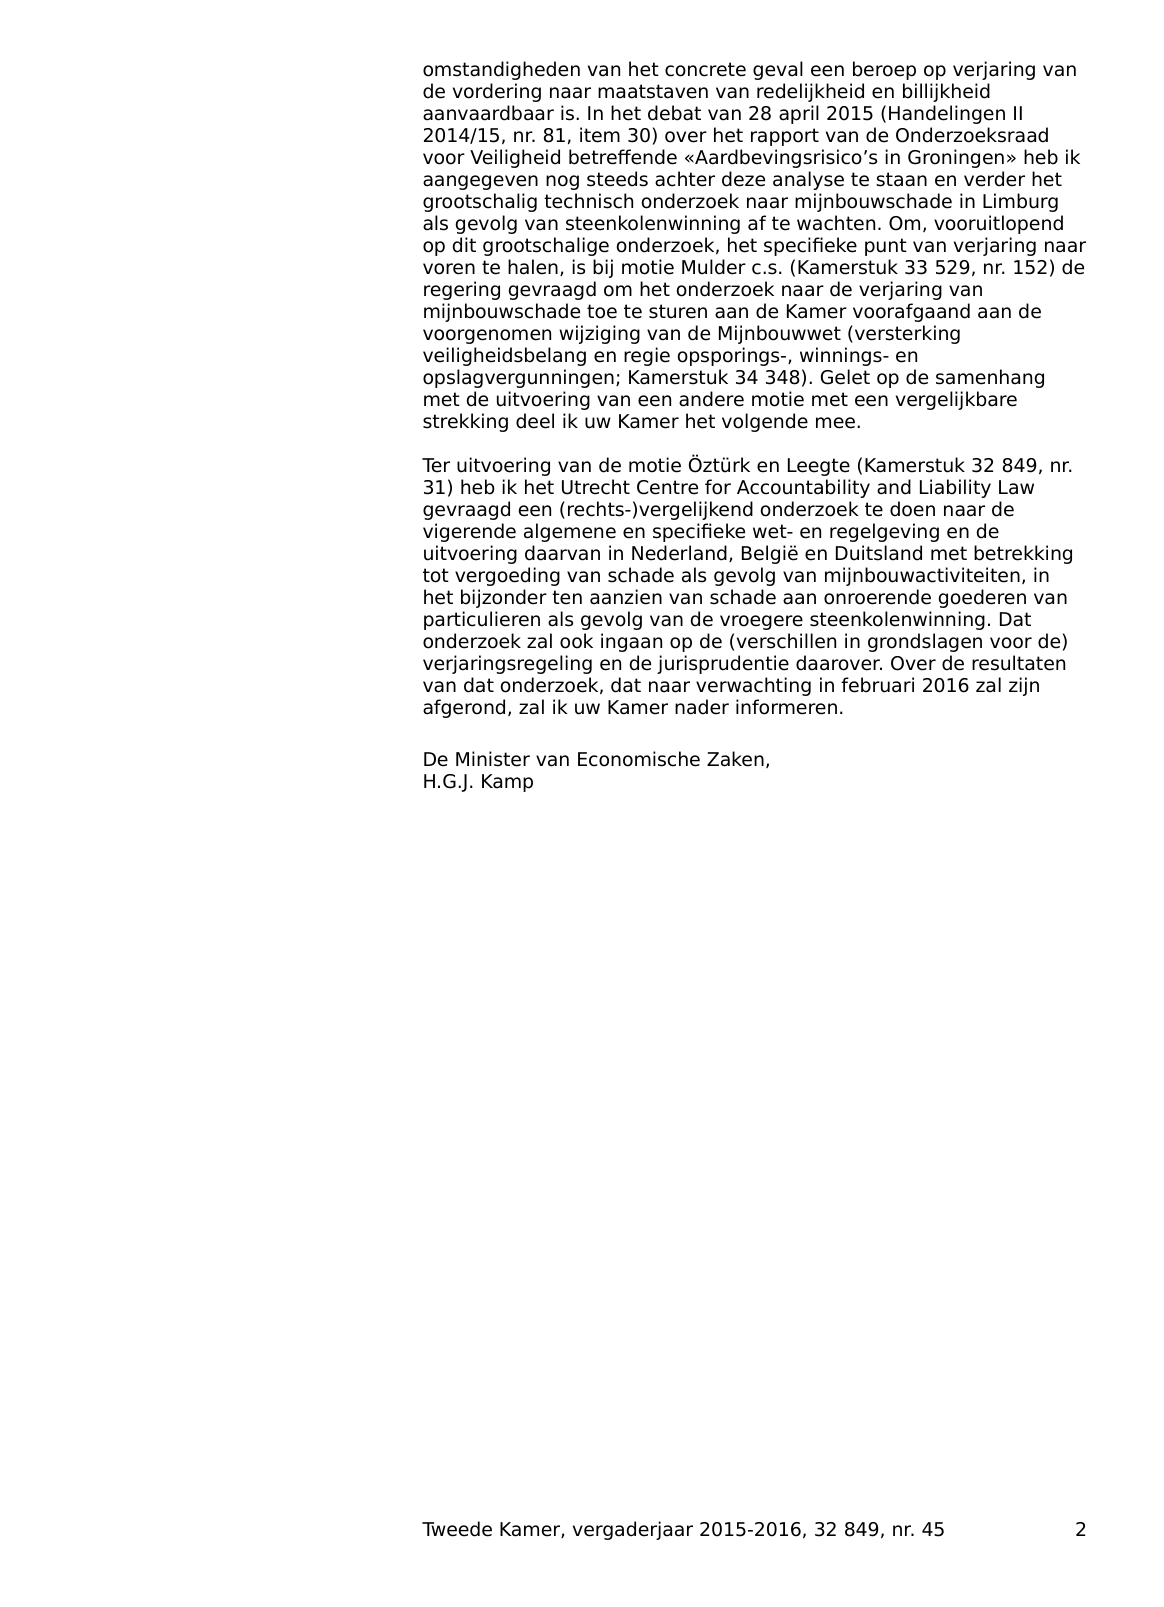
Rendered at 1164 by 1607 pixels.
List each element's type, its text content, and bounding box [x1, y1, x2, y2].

text Ter uitvoering van de motie Öztürk en Leegte (Kamerstuk 32 849, nr. 31) heb ik het Utrecht Centre for Accountability and Liability Law gevraagd een (rechts-)vergelijkend onderzoek te doen naar de vigerende algemene en specifieke wet- en regelgeving en de uitvoering daarvan in Nederland, België en Duitsland met betrekking tot vergoeding van schade als gevolg van mijnbouwactiviteiten, in het bijzonder ten aanzien van schade aan onroerende goederen van particulieren als gevolg van de vroegere steenkolenwinning. Dat onderzoek zal ook ingaan op de (verschillen in grondslagen voor de) verjaringsregeling en de jurisprudentie daarover. Over de resultaten van dat onderzoek, dat naar verwachting in februari 2016 zal zijn afgerond, zal ik uw Kamer nader informeren. [422, 455, 1087, 719]
text De Minister van Economische Zaken, H.G.J. Kamp [422, 749, 1087, 793]
text omstandigheden van het concrete geval een beroep op verjaring van de vordering naar maatstaven van redelijkheid en billijkheid aanvaardbaar is. In het debat van 28 april 2015 (Handelingen II 2014/15, nr. 81, item 30) over het rapport van de Onderzoeksraad voor Veiligheid betreffende «Aardbevingsrisico’s in Groningen» heb ik aangegeven nog steeds achter deze analyse te staan en verder het grootschalig technisch onderzoek naar mijnbouwschade in Limburg als gevolg van steenkolenwinning af te wachten. Om, vooruitlopend op dit grootschalige onderzoek, het specifieke punt van verjaring naar voren te halen, is bij motie Mulder c.s. (Kamerstuk 33 529, nr. 152) de regering gevraagd om het onderzoek naar de verjaring van mijnbouwschade toe te sturen aan de Kamer voorafgaand aan de voorgenomen wijziging van de Mijnbouwwet (versterking veiligheidsbelang en regie opsporings-, winnings- en opslagvergunningen; Kamerstuk 34 348). Gelet op de samenhang met de uitvoering van een andere motie met een vergelijkbare strekking deel ik uw Kamer het volgende mee. [422, 59, 1087, 433]
